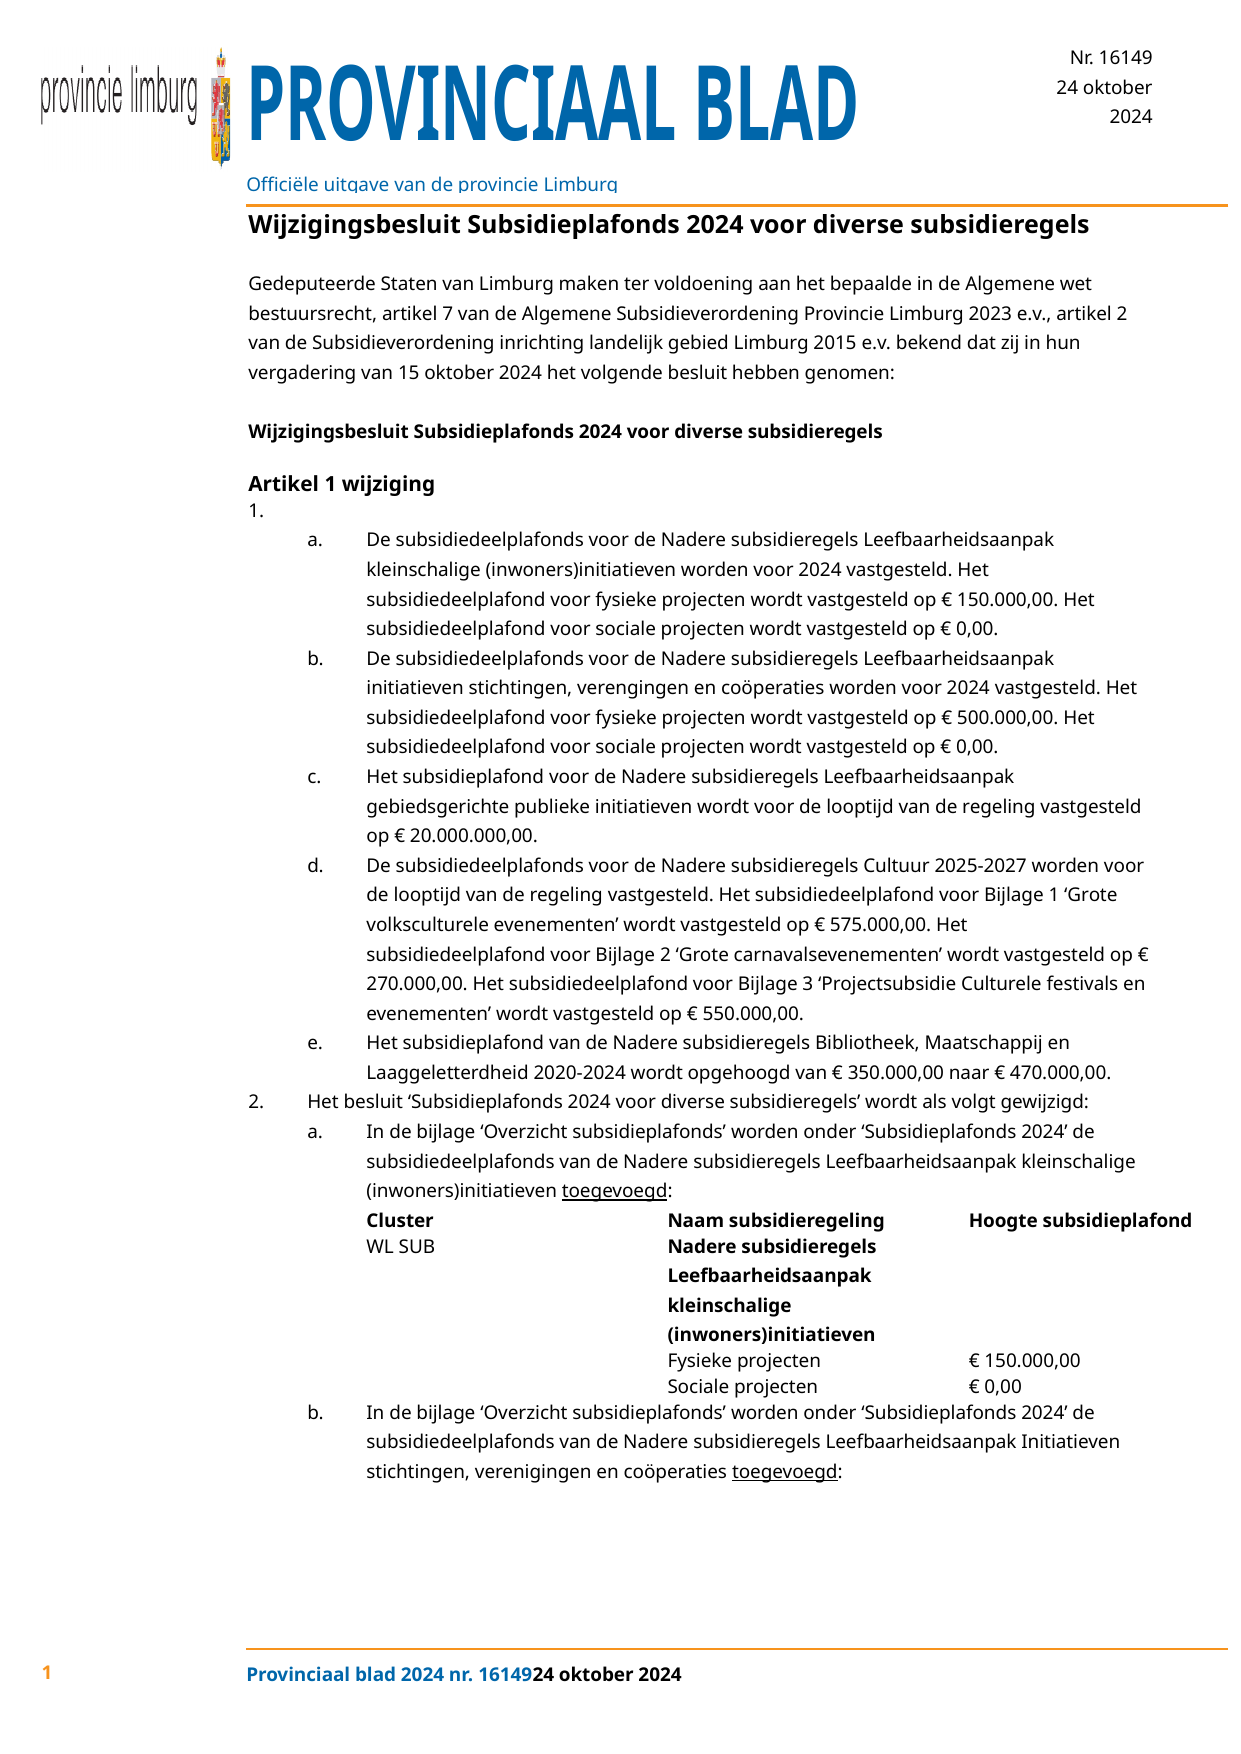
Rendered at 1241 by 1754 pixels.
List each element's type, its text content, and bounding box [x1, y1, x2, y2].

list De subsidiedeelplafonds voor de Nadere subsidieregels Cultuur 2025-2027 worden voor de looptijd van de regeling vastgesteld. Het subsidiedeelplafond voor Bijlage 1 ‘Grote volksculturele evenementen’ wordt vastgesteld op € 575.000,00. Het subsidiedeelplafond voor Bijlage 2 ‘Grote carnavalsevenementen’ wordt vastgesteld op € 270.000,00. Het subsidiedeelplafond voor Bijlage 3 ‘Projectsubsidie Culturele festivals en evenementen’ wordt vastgesteld op € 550.000,00. [307, 852, 1152, 1026]
list In de bijlage ‘Overzicht subsidieplafonds’ worden onder ‘Subsidieplafonds 2024’ de subsidiedeelplafonds van de Nadere subsidieregels Leefbaarheidsaanpak Initiatieven stichtingen, verenigingen en coöperaties toegevoegd: [307, 1399, 1152, 1484]
text Gedeputeerde Staten van Limburg maken ter voldoening aan het bepaalde in de Algemene wet bestuursrecht, artikel 7 van de Algemene Subsidieverordening Provincie Limburg 2023 e.v., artikel 2 van de Subsidieverordening inrichting landelijk gebied Limburg 2015 e.v. bekend dat zij in hun vergadering van 15 oktober 2024 het volgende besluit hebben genomen: [248, 270, 1152, 385]
text Wijzigingsbesluit Subsidieplafonds 2024 voor diverse subsidieregels [248, 207, 1152, 241]
list Het subsidieplafond voor de Nadere subsidieregels Leefbaarheidsaanpak gebiedsgerichte publieke initiatieven wordt voor de looptijd van de regeling vastgesteld op € 20.000.000,00. [307, 763, 1152, 848]
table_cell [969, 1233, 1240, 1347]
list De subsidiedeelplafonds voor de Nadere subsidieregels Leefbaarheidsaanpak initiatieven stichtingen, verengingen en coöperaties worden voor 2024 vastgesteld. Het subsidiedeelplafond voor fysieke projecten wordt vastgesteld op € 500.000,00. Het subsidiedeelplafond voor sociale projecten wordt vastgesteld op € 0,00. [307, 645, 1152, 759]
list Het subsidieplafond van de Nadere subsidieregels Bibliotheek, Maatschappij en Laaggeletterdheid 2020-2024 wordt opgehoogd van € 350.000,00 naar € 470.000,00. [307, 1029, 1152, 1085]
text Artikel 1 wijziging [248, 469, 1152, 497]
table_cell € 150.000,00 [969, 1348, 1240, 1373]
text Wijzigingsbesluit Subsidieplafonds 2024 voor diverse subsidieregels [248, 418, 1152, 444]
table_cell WL SUB [366, 1233, 667, 1399]
table_header Cluster [366, 1207, 667, 1233]
list De subsidiedeelplafonds voor de Nadere subsidieregels Leefbaarheidsaanpak kleinschalige (inwoners)initiatieven worden voor 2024 vastgesteld. Het subsidiedeelplafond voor fysieke projecten wordt vastgesteld op € 150.000,00. Het subsidiedeelplafond voor sociale projecten wordt vastgesteld op € 0,00. [307, 527, 1152, 641]
picture [41, 47, 231, 172]
list In de bijlage ‘Overzicht subsidieplafonds’ worden onder ‘Subsidieplafonds 2024’ de subsidiedeelplafonds van de Nadere subsidieregels Leefbaarheidsaanpak kleinschalige (inwoners)initiatieven toegevoegd: [307, 1118, 1152, 1203]
table_header Naam subsidieregeling [667, 1207, 968, 1233]
table_cell Sociale projecten [667, 1373, 968, 1399]
table_cell € 0,00 [969, 1373, 1240, 1399]
table_cell Nadere subsidieregels Leefbaarheidsaanpak kleinschalige (inwoners)initiatieven [667, 1233, 968, 1347]
table_cell Fysieke projecten [667, 1348, 968, 1373]
list Het besluit ‘Subsidieplafonds 2024 voor diverse subsidieregels’ wordt als volgt gewijzigd: [248, 1089, 1152, 1114]
table_header Hoogte subsidieplafond [969, 1207, 1240, 1233]
